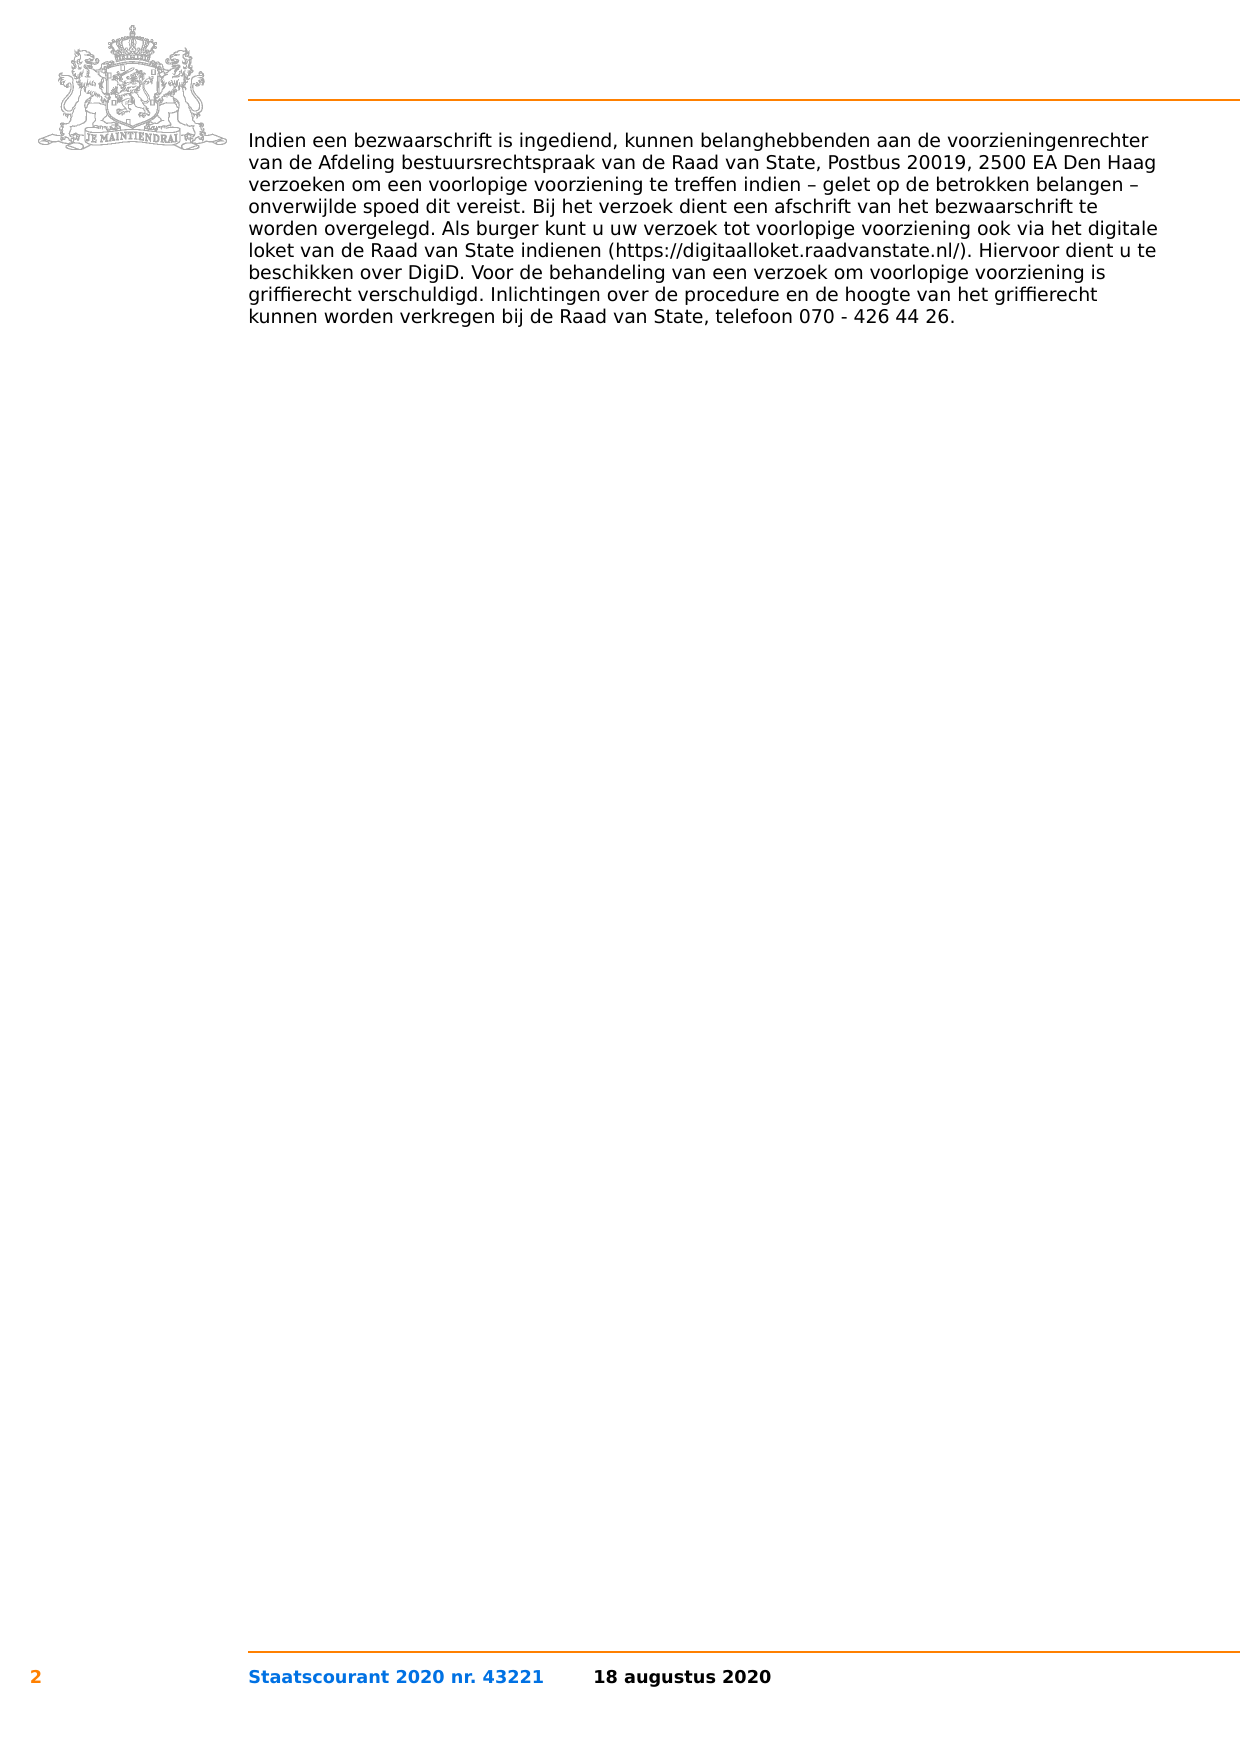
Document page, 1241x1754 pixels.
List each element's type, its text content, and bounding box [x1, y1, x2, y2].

picture [38, 25, 227, 150]
text Indien een bezwaarschrift is ingediend, kunnen belanghebbenden aan de voorzieningenrechter van de Afdeling bestuursrechtspraak van de Raad van State, Postbus 20019, 2500 EA Den Haag verzoeken om een voorlopige voorziening te treffen indien – gelet op de betrokken belangen – onverwijlde spoed dit vereist. Bij het verzoek dient een afschrift van het bezwaarschrift te worden overgelegd. Als burger kunt u uw verzoek tot voorlopige voorziening ook via het digitale loket van de Raad van State indienen (https://digitaalloket.raadvanstate.nl/). Hiervoor dient u te beschikken over DigiD. Voor de behandeling van een verzoek om voorlopige voorziening is griffierecht verschuldigd. Inlichtingen over de procedure en de hoogte van het griffierecht kunnen worden verkregen bij de Raad van State, telefoon 070 - 426 44 26. [248, 130, 1163, 328]
